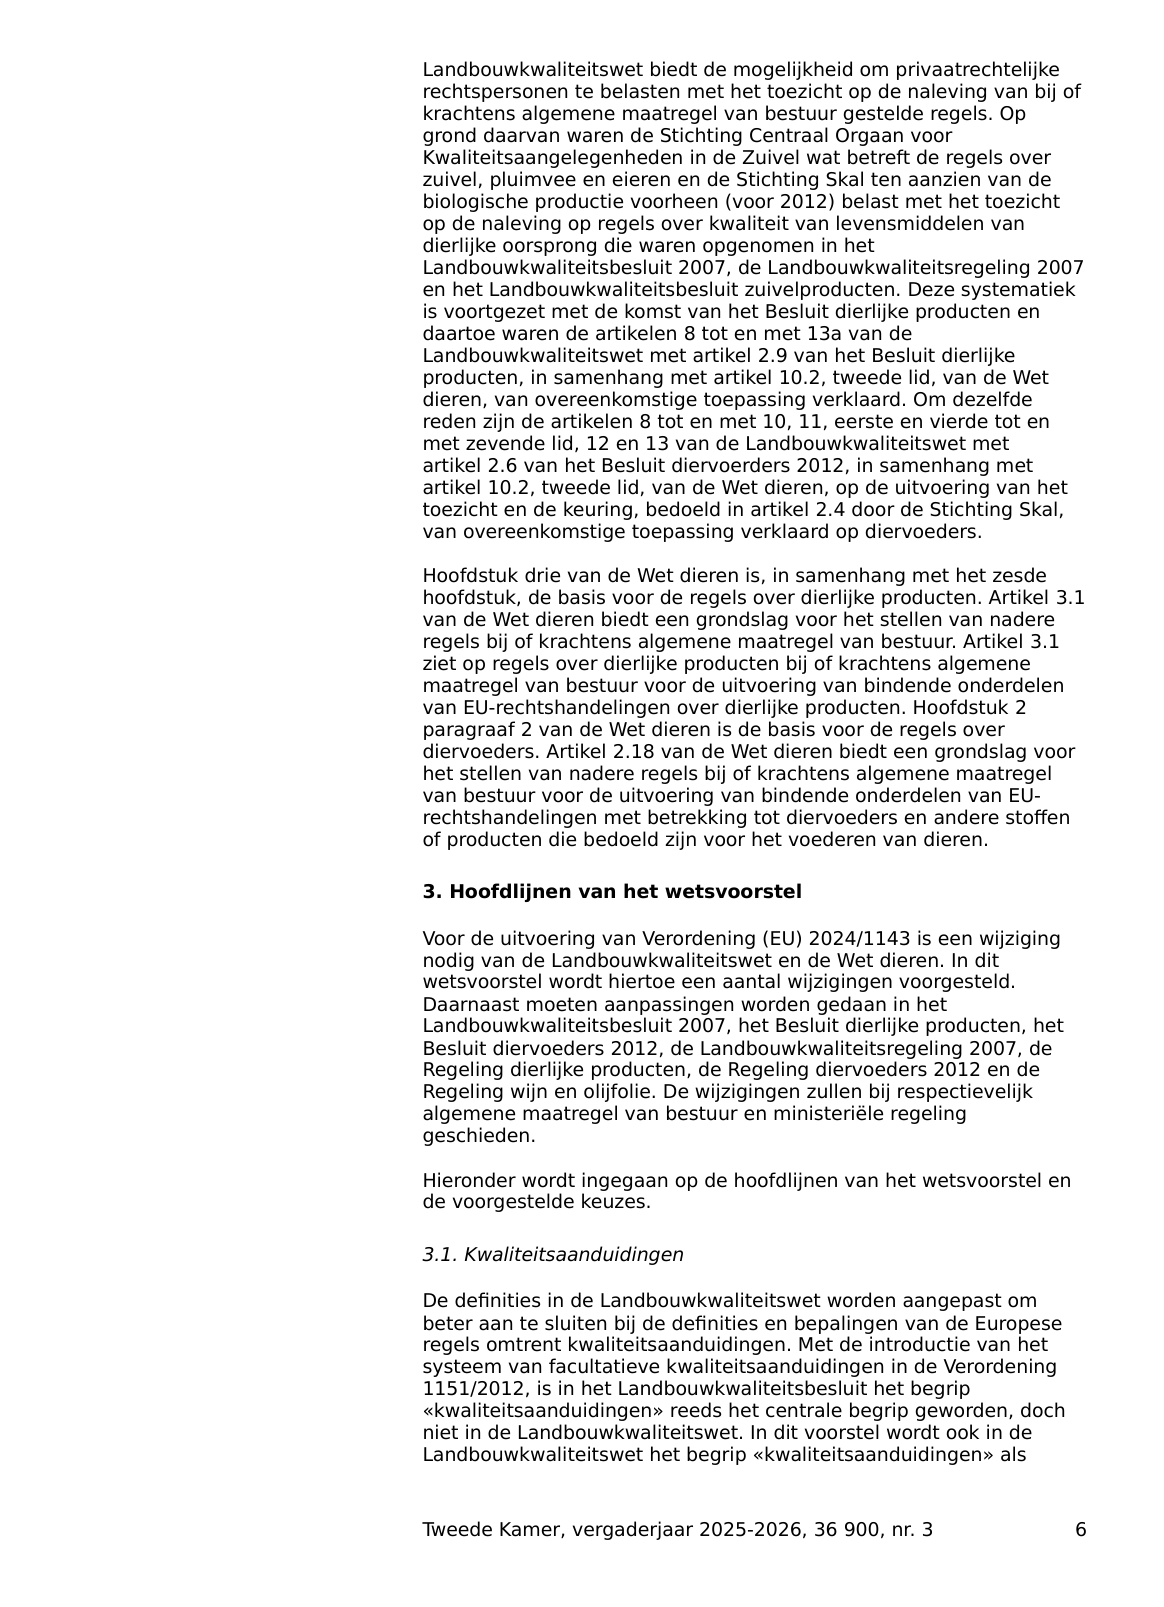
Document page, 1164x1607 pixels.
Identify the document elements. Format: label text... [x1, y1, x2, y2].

text Landbouwkwaliteitswet biedt de mogelijkheid om privaatrechtelijke rechtspersonen te belasten met het toezicht op de naleving van bij of krachtens algemene maatregel van bestuur gestelde regels. Op grond daarvan waren de Stichting Centraal Orgaan voor Kwaliteitsaangelegenheden in de Zuivel wat betreft de regels over zuivel, pluimvee en eieren en de Stichting Skal ten aanzien van de biologische productie voorheen (voor 2012) belast met het toezicht op de naleving op regels over kwaliteit van levensmiddelen van dierlijke oorsprong die waren opgenomen in het Landbouwkwaliteitsbesluit 2007, de Landbouwkwaliteitsregeling 2007 en het Landbouwkwaliteitsbesluit zuivelproducten. Deze systematiek is voortgezet met de komst van het Besluit dierlijke producten en daartoe waren de artikelen 8 tot en met 13a van de Landbouwkwaliteitswet met artikel 2.9 van het Besluit dierlijke producten, in samenhang met artikel 10.2, tweede lid, van de Wet dieren, van overeenkomstige toepassing verklaard. Om dezelfde reden zijn de artikelen 8 tot en met 10, 11, eerste en vierde tot en met zevende lid, 12 en 13 van de Landbouwkwaliteitswet met artikel 2.6 van het Besluit diervoerders 2012, in samenhang met artikel 10.2, tweede lid, van de Wet dieren, op de uitvoering van het toezicht en de keuring, bedoeld in artikel 2.4 door de Stichting Skal, van overeenkomstige toepassing verklaard op diervoeders. [422, 59, 1087, 543]
text De definities in de Landbouwkwaliteitswet worden aangepast om beter aan te sluiten bij de definities en bepalingen van de Europese regels omtrent kwaliteitsaanduidingen. Met de introductie van het systeem van facultatieve kwaliteitsaanduidingen in de Verordening 1151/2012, is in het Landbouwkwaliteitsbesluit het begrip «kwaliteitsaanduidingen» reeds het centrale begrip geworden, doch niet in de Landbouwkwaliteitswet. In dit voorstel wordt ook in de Landbouwkwaliteitswet het begrip «kwaliteitsaanduidingen» als [422, 1290, 1087, 1466]
text Hieronder wordt ingegaan op de hoofdlijnen van het wetsvoorstel en de voorgestelde keuzes. [422, 1169, 1087, 1213]
text Hoofdstuk drie van de Wet dieren is, in samenhang met het zesde hoofdstuk, de basis voor de regels over dierlijke producten. Artikel 3.1 van de Wet dieren biedt een grondslag voor het stellen van nadere regels bij of krachtens algemene maatregel van bestuur. Artikel 3.1 ziet op regels over dierlijke producten bij of krachtens algemene maatregel van bestuur voor de uitvoering van bindende onderdelen van EU-rechtshandelingen over dierlijke producten. Hoofdstuk 2 paragraaf 2 van de Wet dieren is de basis voor de regels over diervoeders. Artikel 2.18 van de Wet dieren biedt een grondslag voor het stellen van nadere regels bij of krachtens algemene maatregel van bestuur voor de uitvoering van bindende onderdelen van EU-rechtshandelingen met betrekking tot diervoeders en andere stoffen of producten die bedoeld zijn voor het voederen van dieren. [422, 565, 1087, 851]
subtitle 3. Hoofdlijnen van het wetsvoorstel [422, 881, 1087, 902]
subtitle 3.1. Kwaliteitsaanduidingen [422, 1243, 1087, 1265]
text Voor de uitvoering van Verordening (EU) 2024/1143 is een wijziging nodig van de Landbouwkwaliteitswet en de Wet dieren. In dit wetsvoorstel wordt hiertoe een aantal wijzigingen voorgesteld. Daarnaast moeten aanpassingen worden gedaan in het Landbouwkwaliteitsbesluit 2007, het Besluit dierlijke producten, het Besluit diervoeders 2012, de Landbouwkwaliteitsregeling 2007, de Regeling dierlijke producten, de Regeling diervoeders 2012 en de Regeling wijn en olijfolie. De wijzigingen zullen bij respectievelijk algemene maatregel van bestuur en ministeriële regeling geschieden. [422, 927, 1087, 1147]
